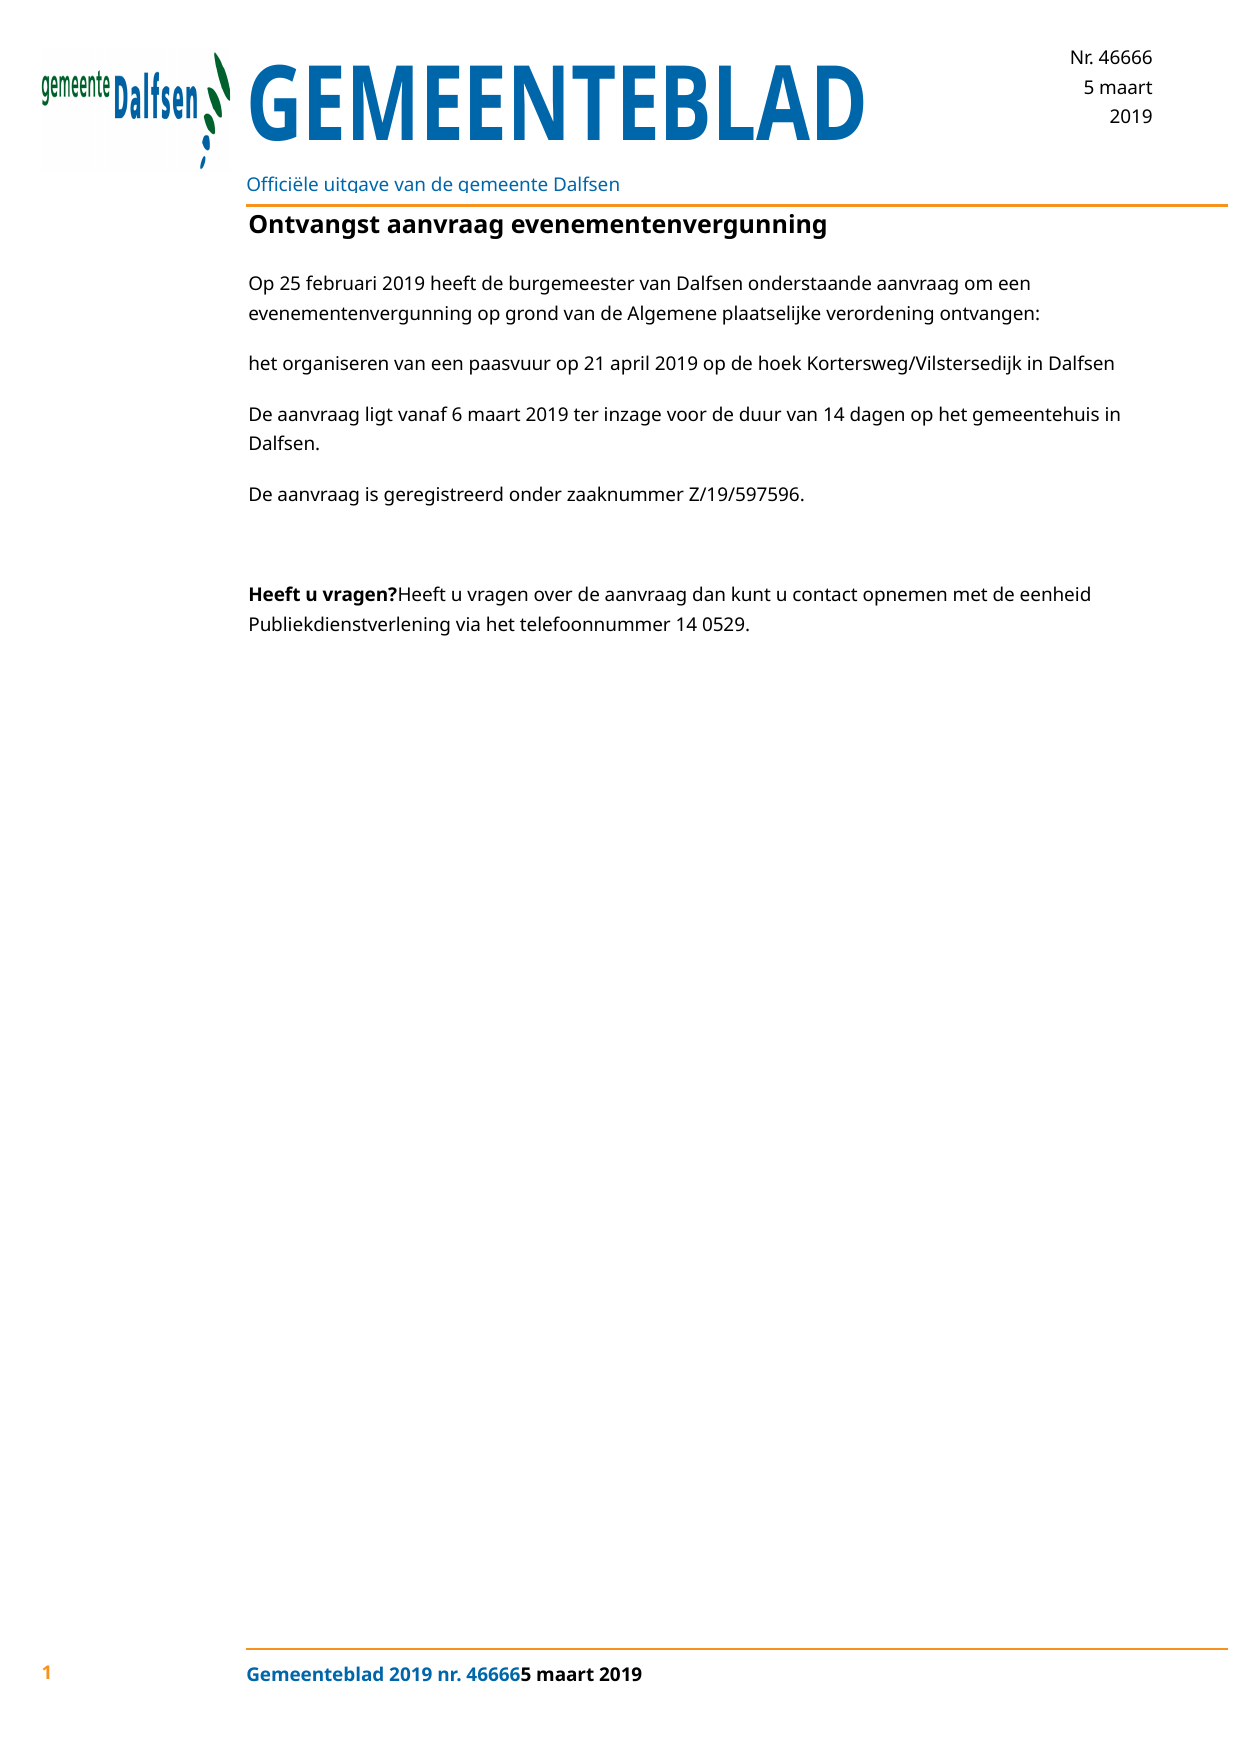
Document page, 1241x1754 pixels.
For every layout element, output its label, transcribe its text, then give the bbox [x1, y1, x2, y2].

text Heeft u vragen?Heeft u vragen over de aanvraag dan kunt u contact opnemen met de eenheid Publiekdienstverlening via het telefoonnummer 14 0529. [248, 582, 1152, 637]
picture [41, 47, 231, 172]
text Ontvangst aanvraag evenementenvergunning [248, 207, 1152, 241]
text De aanvraag is geregistreerd onder zaaknummer Z/19/597596. [248, 481, 1152, 506]
text het organiseren van een paasvuur op 21 april 2019 op de hoek Kortersweg/Vilstersedijk in Dalfsen [248, 350, 1152, 376]
text De aanvraag ligt vanaf 6 maart 2019 ter inzage voor de duur van 14 dagen op het gemeentehuis in Dalfsen. [248, 401, 1152, 456]
text Op 25 februari 2019 heeft de burgemeester van Dalfsen onderstaande aanvraag om een evenementenvergunning op grond van de Algemene plaatselijke verordening ontvangen: [248, 270, 1152, 326]
